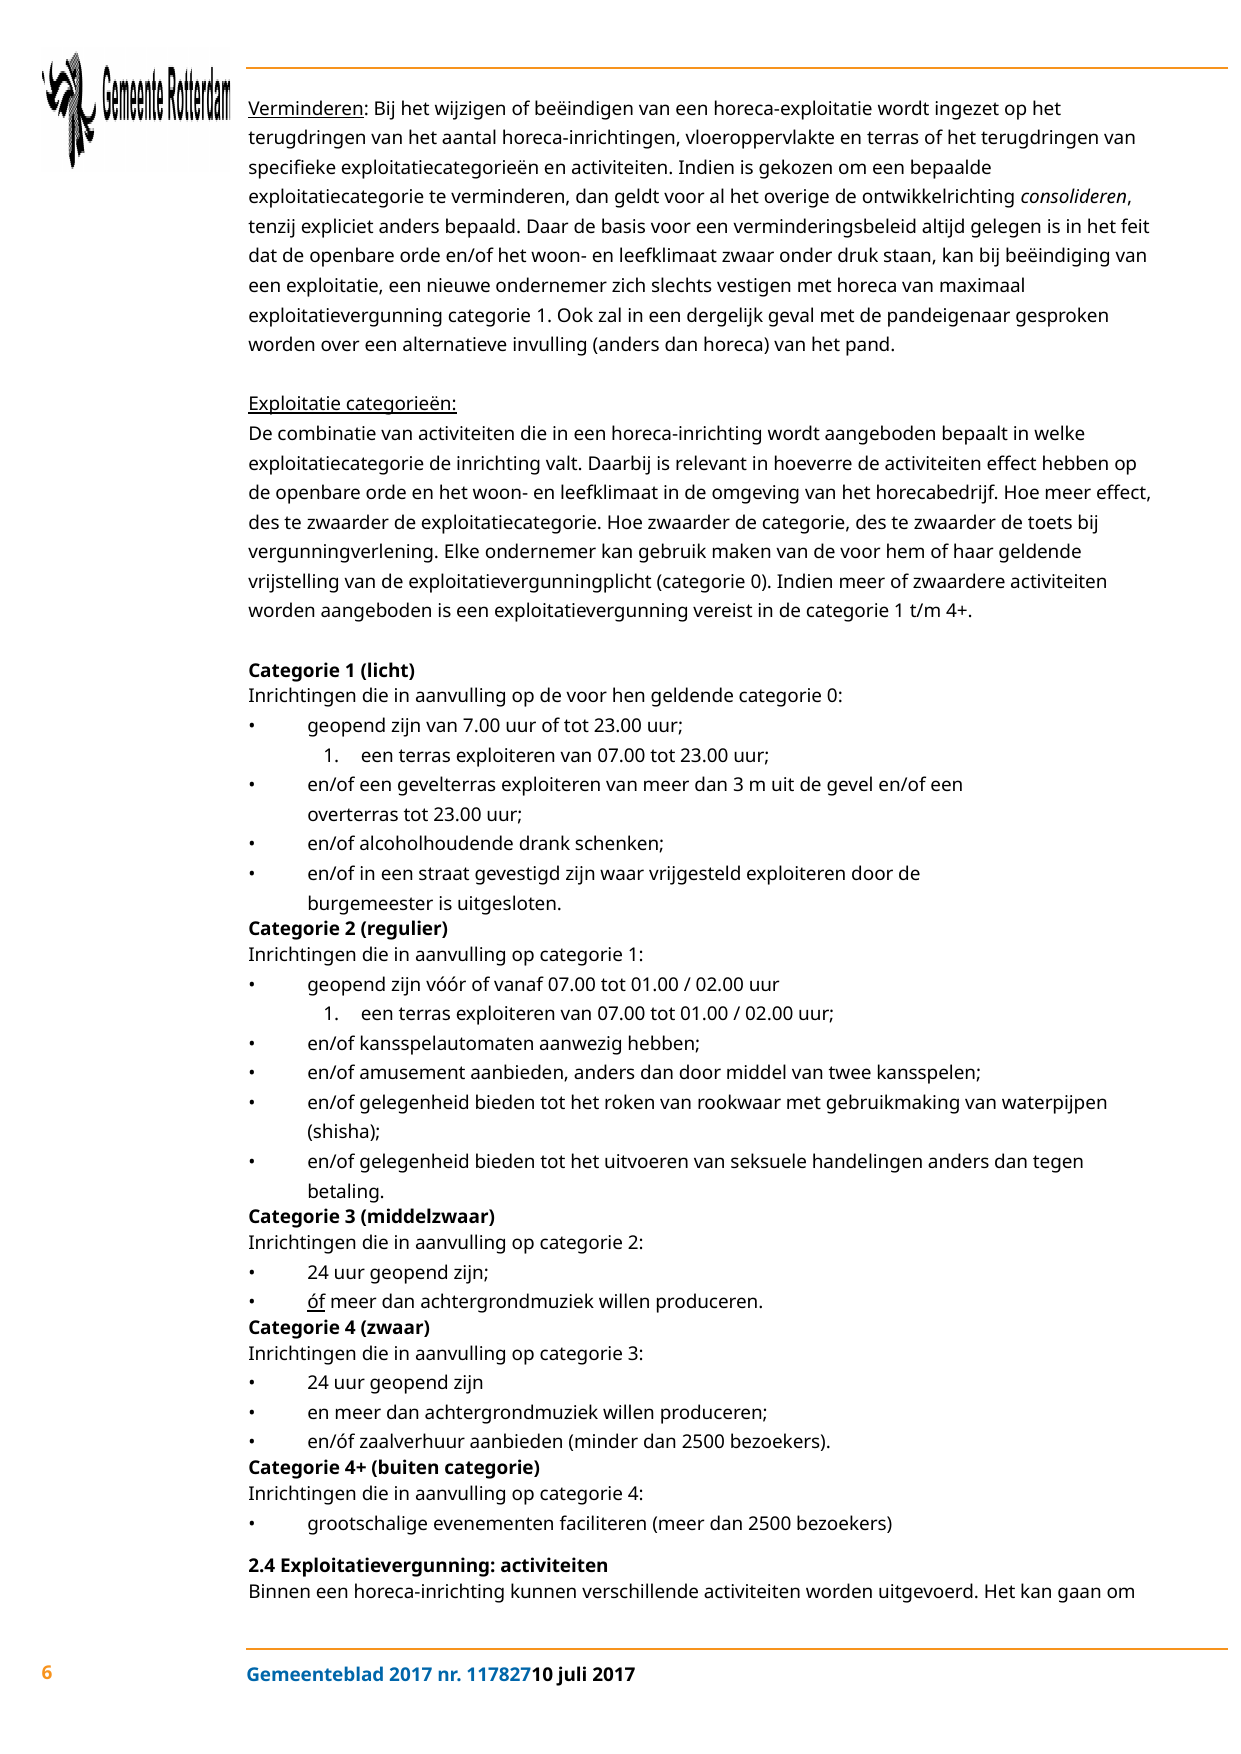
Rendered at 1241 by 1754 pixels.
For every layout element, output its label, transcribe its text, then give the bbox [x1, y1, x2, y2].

text De combinatie van activiteiten die in een horeca-inrichting wordt aangeboden bepaalt in welke exploitatiecategorie de inrichting valt. Daarbij is relevant in hoeverre de activiteiten effect hebben op de openbare orde en het woon- en leefklimaat in de omgeving van het horecabedrijf. Hoe meer effect, des te zwaarder de exploitatiecategorie. Hoe zwaarder de categorie, des te zwaarder de toets bij vergunningverlening. Elke ondernemer kan gebruik maken van de voor hem of haar geldende vrijstelling van de exploitatievergunningplicht (categorie 0). Indien meer of zwaardere activiteiten worden aangeboden is een exploitatievergunning vereist in de categorie 1 t/m 4+. [248, 420, 1152, 623]
table_cell Inrichtingen die in aanvulling op categorie 2: 24 uur geopend zijn; óf meer dan achtergrondmuziek willen produceren. [248, 1229, 1152, 1314]
table_cell Categorie 4 (zwaar) [248, 1314, 1152, 1340]
table_header Categorie 1 (licht) [248, 657, 983, 683]
text Exploitatie categorieën: [248, 391, 1152, 416]
table_cell Categorie 2 (regulier) [248, 916, 1152, 941]
table_cell Categorie 3 (middelzwaar) [248, 1204, 1152, 1229]
table_cell Inrichtingen die in aanvulling op categorie 4: grootschalige evenementen faciliteren (meer dan 2500 bezoekers) [248, 1480, 1152, 1536]
text Verminderen: Bij het wijzigen of beëindigen van een horeca-exploitatie wordt ingezet op het terugdringen van het aantal horeca-inrichtingen, vloeroppervlakte en terras of het terugdringen van specifieke exploitatiecategorieën en activiteiten. Indien is gekozen om een bepaalde exploitatiecategorie te verminderen, dan geldt voor al het overige de ontwikkelrichting consolideren, tenzij expliciet anders bepaald. Daar de basis voor een verminderingsbeleid altijd gelegen is in het feit dat de openbare orde en/of het woon- en leefklimaat zwaar onder druk staan, kan bij beëindiging van een exploitatie, een nieuwe ondernemer zich slechts vestigen met horeca van maximaal exploitatievergunning categorie 1. Ook zal in een dergelijk geval met de pandeigenaar gesproken worden over een alternatieve invulling (anders dan horeca) van het pand. [248, 95, 1152, 357]
table_cell Categorie 4+ (buiten categorie) [248, 1455, 1152, 1480]
text Binnen een horeca-inrichting kunnen verschillende activiteiten worden uitgevoerd. Het kan gaan om [248, 1578, 1152, 1604]
table_cell Inrichtingen die in aanvulling op de voor hen geldende categorie 0: geopend zijn van 7.00 uur of tot 23.00 uur; een terras exploiteren van 07.00 tot 23.00 uur; en/of een gevelterras exploiteren van meer dan 3 m uit de gevel en/of een overterras tot 23.00 uur; en/of alcoholhoudende drank schenken; en/of in een straat gevestigd zijn waar vrijgesteld exploiteren door de burgemeester is uitgesloten. [248, 683, 983, 916]
text 2.4 Exploitatievergunning: activiteiten [248, 1552, 1152, 1578]
table_cell Inrichtingen die in aanvulling op categorie 1: geopend zijn vóór of vanaf 07.00 tot 01.00 / 02.00 uur een terras exploiteren van 07.00 tot 01.00 / 02.00 uur; en/of kansspelautomaten aanwezig hebben; en/of amusement aanbieden, anders dan door middel van twee kansspelen; en/of gelegenheid bieden tot het roken van rookwaar met gebruikmaking van waterpijpen (shisha); en/of gelegenheid bieden tot het uitvoeren van seksuele handelingen anders dan tegen betaling. [248, 941, 1152, 1204]
table_cell Inrichtingen die in aanvulling op categorie 3: 24 uur geopend zijn en meer dan achtergrondmuziek willen produceren; en/óf zaalverhuur aanbieden (minder dan 2500 bezoekers). [248, 1340, 1152, 1454]
picture [41, 47, 231, 172]
